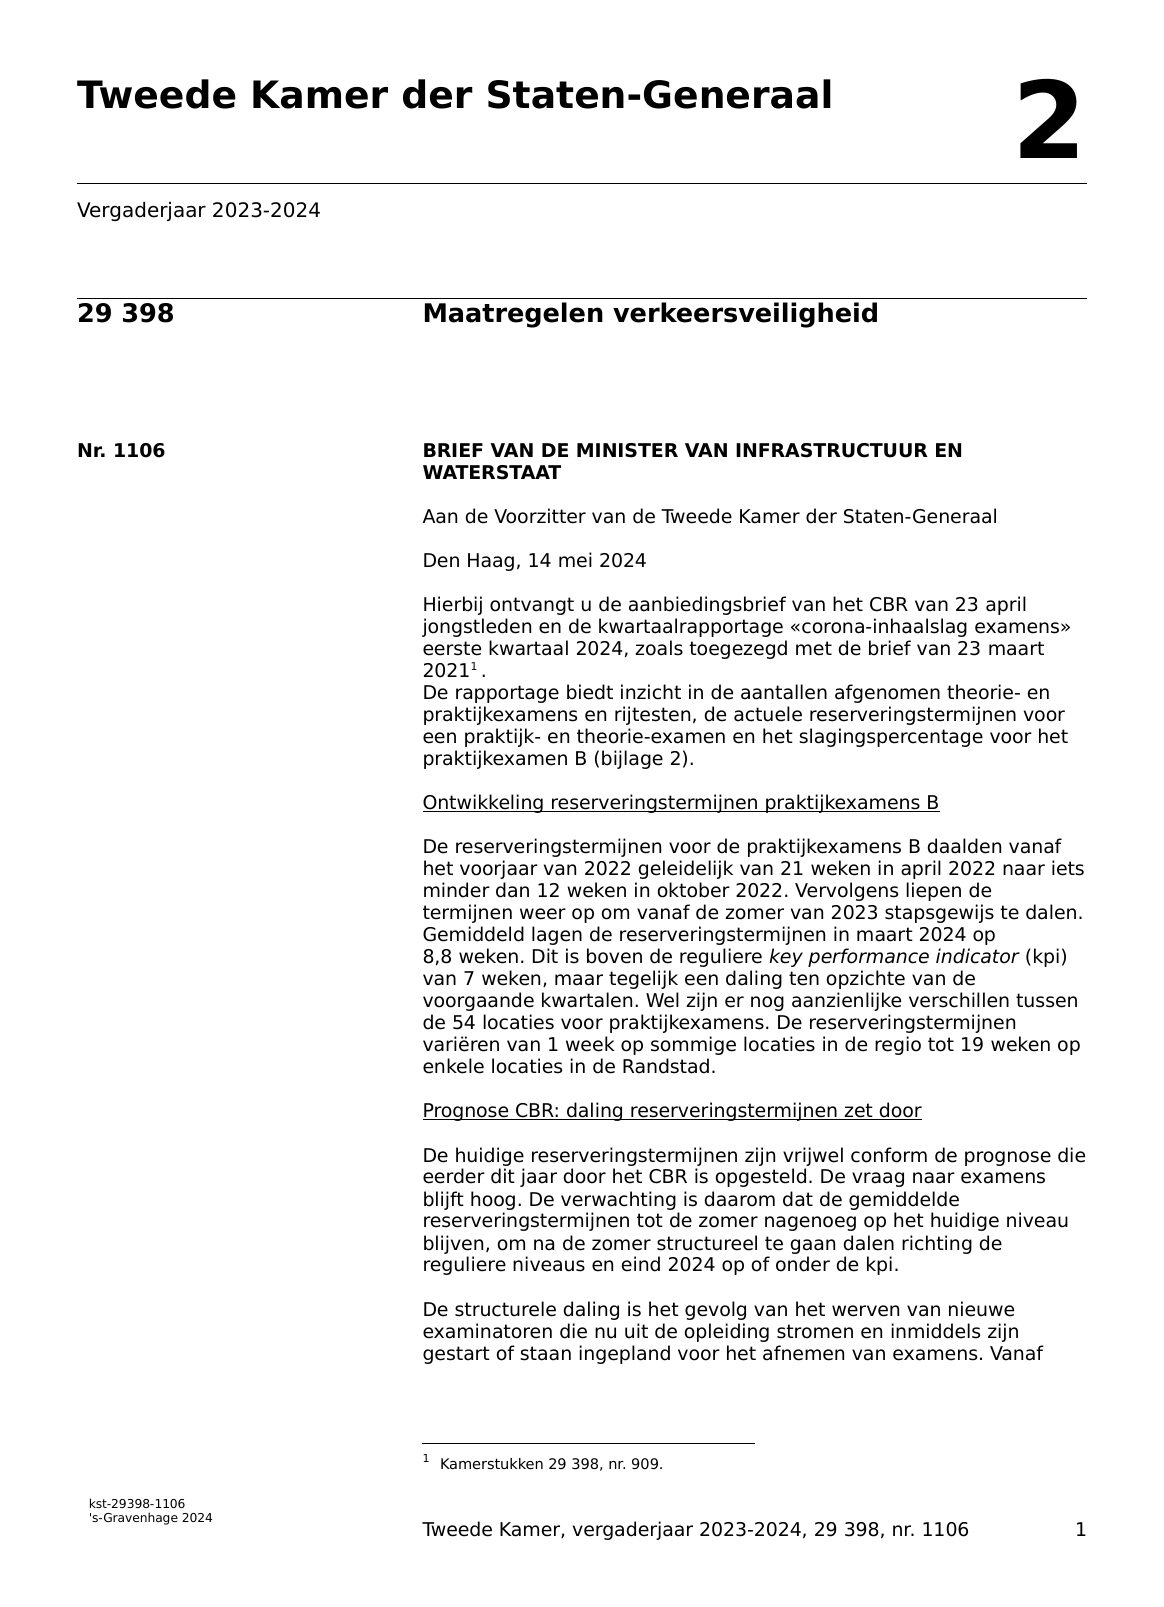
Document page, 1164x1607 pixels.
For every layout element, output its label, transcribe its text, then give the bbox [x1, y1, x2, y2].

text De rapportage biedt inzicht in de aantallen afgenomen theorie- en praktijkexamens en rijtesten, de actuele reserveringstermijnen voor een praktijk- en theorie-examen en het slagingspercentage voor het praktijkexamen B (bijlage 2). [422, 682, 1087, 770]
text Aan de Voorzitter van de Tweede Kamer der Staten-Generaal [422, 506, 1087, 528]
text Den Haag, 14 mei 2024 [422, 550, 1087, 572]
text Kamerstukken 29 398, nr. 909. [422, 1452, 1087, 1474]
subtitle Ontwikkeling reserveringstermijnen praktijkexamens B [422, 792, 1087, 814]
text De huidige reserveringstermijnen zijn vrijwel conform de prognose die eerder dit jaar door het CBR is opgesteld. De vraag naar examens blijft hoog. De verwachting is daarom dat de gemiddelde reserveringstermijnen tot de zomer nagenoeg op het huidige niveau blijven, om na de zomer structureel te gaan dalen richting de reguliere niveaus en eind 2024 op of onder de kpi. [422, 1144, 1087, 1276]
subtitle 29 398 Maatregelen verkeersveiligheid [77, 299, 1087, 329]
subtitle Prognose CBR: daling reserveringstermijnen zet door [422, 1100, 1087, 1122]
text De structurele daling is het gevolg van het werven van nieuwe examinatoren die nu uit de opleiding stromen en inmiddels zijn gestart of staan ingepland voor het afnemen van examens. Vanaf [422, 1298, 1087, 1364]
subtitle Nr. 1106 BRIEF VAN DE MINISTER VAN INFRASTRUCTUUR EN WATERSTAAT [77, 440, 1087, 484]
text 's-Gravenhage 2024 [88, 1511, 323, 1525]
text kst-29398-1106 [88, 1497, 323, 1511]
table_header Tweede Kamer der Staten-Generaal [77, 59, 886, 183]
text Hierbij ontvangt u de aanbiedingsbrief van het CBR van 23 april jongstleden en de kwartaalrapportage «corona-inhaalslag examens» eerste kwartaal 2024, zoals toegezegd met de brief van 23 maart 2021. [422, 594, 1087, 682]
table_header 2 [886, 59, 1087, 183]
text De reserveringstermijnen voor de praktijkexamens B daalden vanaf het voorjaar van 2022 geleidelijk van 21 weken in april 2022 naar iets minder dan 12 weken in oktober 2022. Vervolgens liepen de termijnen weer op om vanaf de zomer van 2023 stapsgewijs te dalen. Gemiddeld lagen de reserveringstermijnen in maart 2024 op 8,8 weken. Dit is boven de reguliere key performance indicator (kpi) van 7 weken, maar tegelijk een daling ten opzichte van de voorgaande kwartalen. Wel zijn er nog aanzienlijke verschillen tussen de 54 locaties voor praktijkexamens. De reserveringstermijnen variëren van 1 week op sommige locaties in de regio tot 19 weken op enkele locaties in de Randstad. [422, 836, 1087, 1078]
table_cell Vergaderjaar 2023-2024 [77, 184, 1087, 298]
